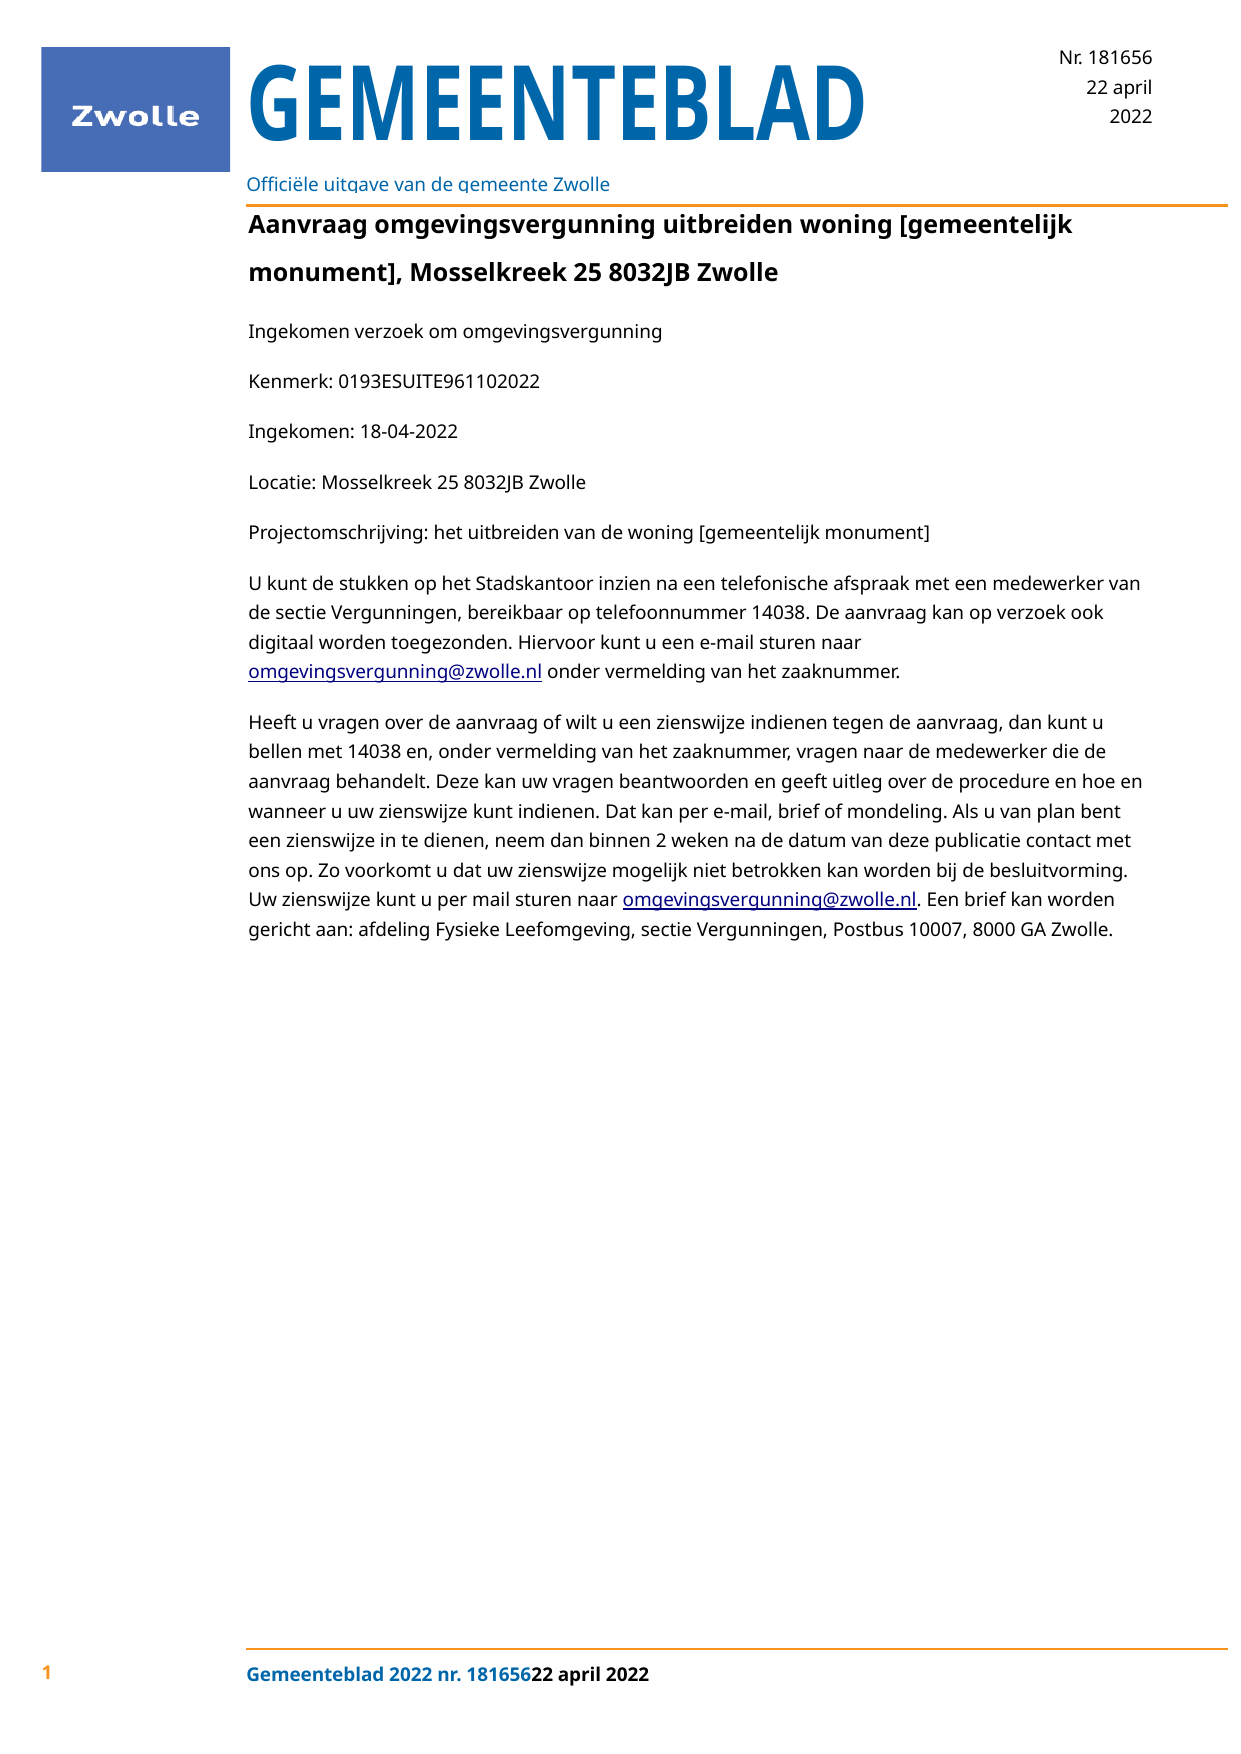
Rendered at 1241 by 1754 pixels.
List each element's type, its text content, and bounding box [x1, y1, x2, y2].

text Heeft u vragen over de aanvraag of wilt u een zienswijze indienen tegen de aanvraag, dan kunt u bellen met 14038 en, onder vermelding van het zaaknummer, vragen naar de medewerker die de aanvraag behandelt. Deze kan uw vragen beantwoorden en geeft uitleg over de procedure en hoe en wanneer u uw zienswijze kunt indienen. Dat kan per e-mail, brief of mondeling. Als u van plan bent een zienswijze in te dienen, neem dan binnen 2 weken na de datum van deze publicatie contact met ons op. Zo voorkomt u dat uw zienswijze mogelijk niet betrokken kan worden bij de besluitvorming. Uw zienswijze kunt u per mail sturen naar omgevingsvergunning@zwolle.nl. Een brief kan worden gericht aan: afdeling Fysieke Leefomgeving, sectie Vergunningen, Postbus 10007, 8000 GA Zwolle. [248, 709, 1152, 942]
text Locatie: Mosselkreek 25 8032JB Zwolle [248, 469, 1152, 495]
text Ingekomen: 18-04-2022 [248, 419, 1152, 444]
picture [41, 47, 231, 172]
text Kenmerk: 0193ESUITE961102022 [248, 368, 1152, 394]
text Aanvraag omgevingsvergunning uitbreiden woning [gemeentelijk monument], Mosselkreek 25 8032JB Zwolle [248, 207, 1152, 288]
text U kunt de stukken op het Stadskantoor inzien na een telefonische afspraak met een medewerker van de sectie Vergunningen, bereikbaar op telefoonnummer 14038. De aanvraag kan op verzoek ook digitaal worden toegezonden. Hiervoor kunt u een e-mail sturen naar omgevingsvergunning@zwolle.nl onder vermelding van het zaaknummer. [248, 570, 1152, 684]
text Projectomschrijving: het uitbreiden van de woning [gemeentelijk monument] [248, 519, 1152, 545]
text Ingekomen verzoek om omgevingsvergunning [248, 318, 1152, 344]
